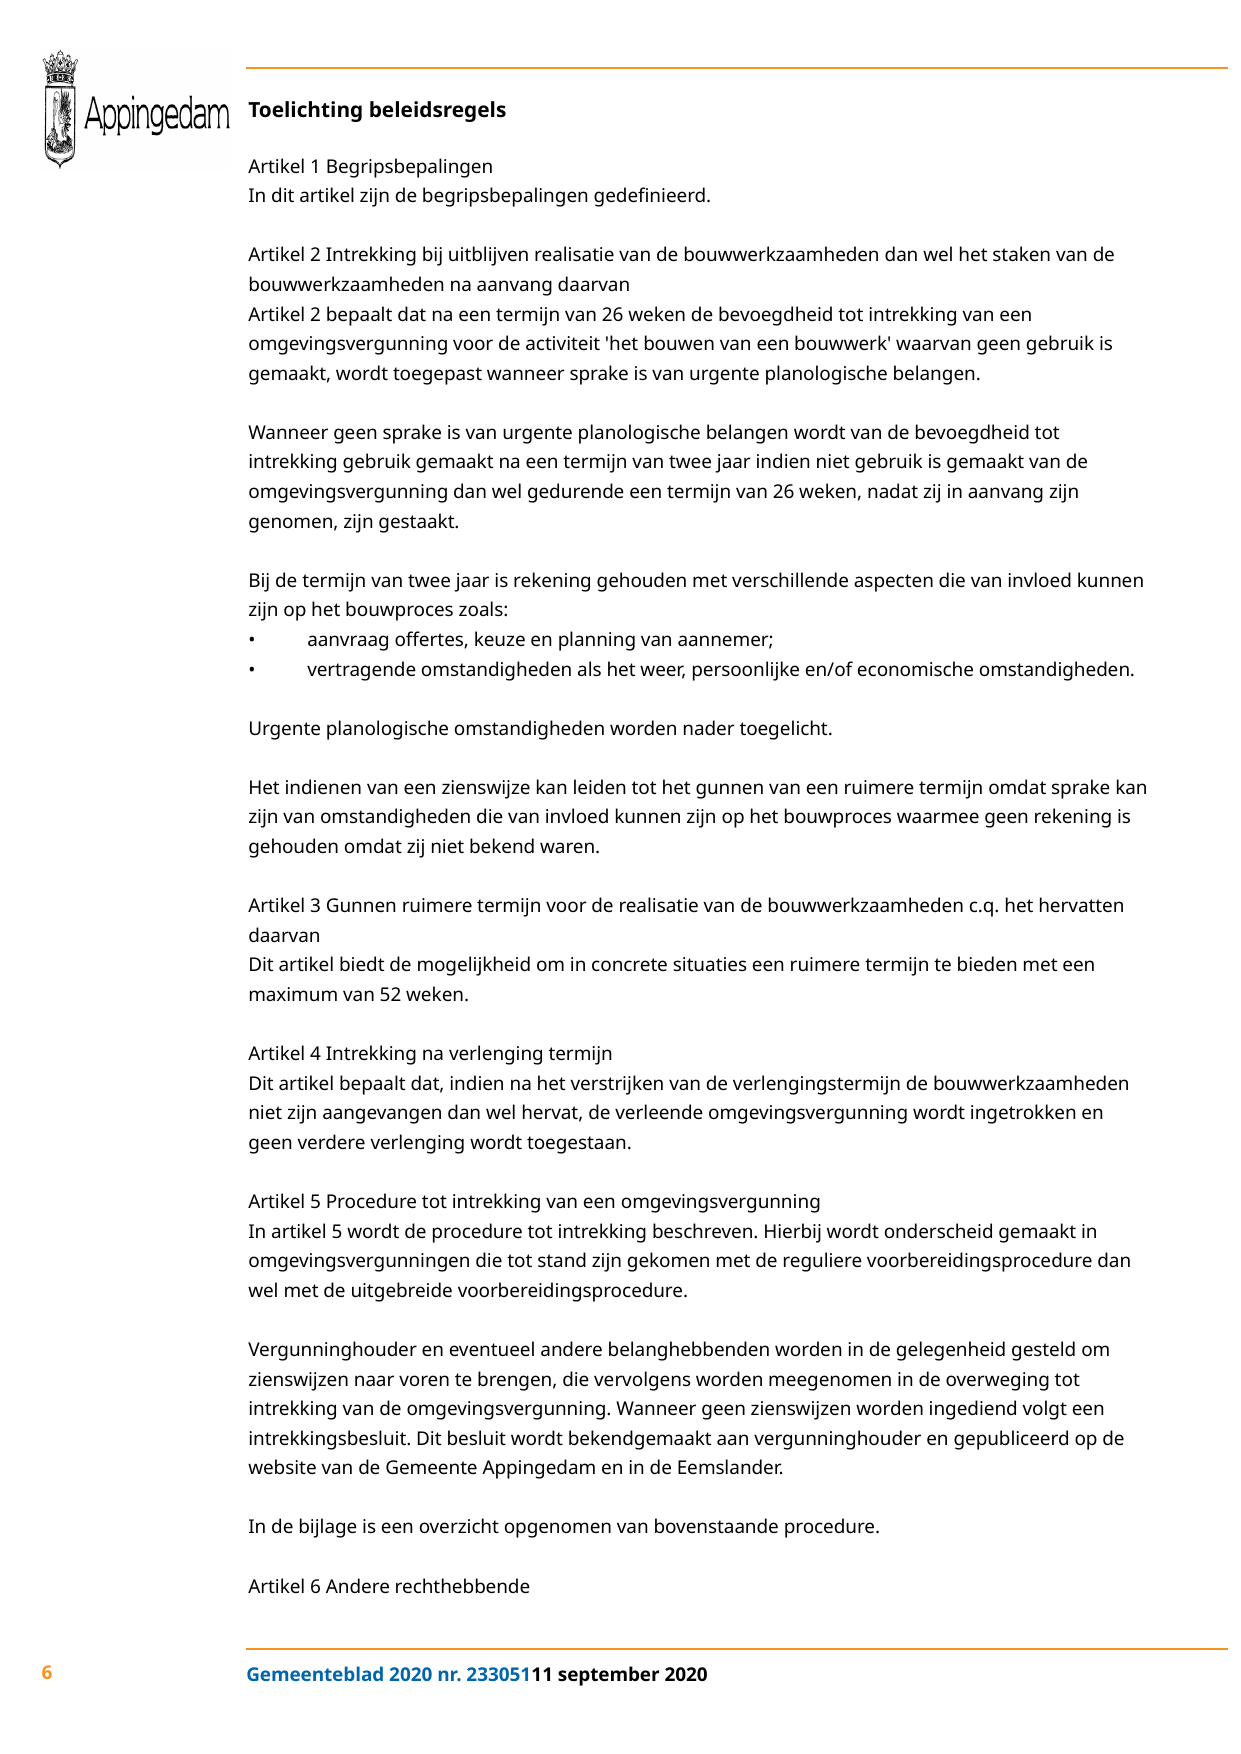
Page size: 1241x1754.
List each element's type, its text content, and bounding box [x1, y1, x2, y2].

text In de bijlage is een overzicht opgenomen van bovenstaande procedure. [248, 1514, 1152, 1539]
text Artikel 2 Intrekking bij uitblijven realisatie van de bouwwerkzaamheden dan wel het staken van de bouwwerkzaamheden na aanvang daarvan [248, 242, 1152, 297]
text Wanneer geen sprake is van urgente planologische belangen wordt van de bevoegdheid tot intrekking gebruik gemaakt na een termijn van twee jaar indien niet gebruik is gemaakt van de omgevingsvergunning dan wel gedurende een termijn van 26 weken, nadat zij in aanvang zijn genomen, zijn gestaakt. [248, 419, 1152, 534]
text Artikel 5 Procedure tot intrekking van een omgevingsvergunning [248, 1188, 1152, 1214]
text Urgente planologische omstandigheden worden nader toegelicht. [248, 715, 1152, 741]
text Artikel 4 Intrekking na verlenging termijn [248, 1040, 1152, 1066]
text Artikel 2 bepaalt dat na een termijn van 26 weken de bevoegdheid tot intrekking van een omgevingsvergunning voor de activiteit 'het bouwen van een bouwwerk' waarvan geen gebruik is gemaakt, wordt toegepast wanneer sprake is van urgente planologische belangen. [248, 301, 1152, 386]
text Dit artikel bepaalt dat, indien na het verstrijken van de verlengingstermijn de bouwwerkzaamheden niet zijn aangevangen dan wel hervat, de verleende omgevingsvergunning wordt ingetrokken en geen verdere verlenging wordt toegestaan. [248, 1070, 1152, 1155]
list vertragende omstandigheden als het weer, persoonlijke en/of economische omstandigheden. [248, 656, 1152, 682]
text In artikel 5 wordt de procedure tot intrekking beschreven. Hierbij wordt onderscheid gemaakt in omgevingsvergunningen die tot stand zijn gekomen met de reguliere voorbereidingsprocedure dan wel met de uitgebreide voorbereidingsprocedure. [248, 1218, 1152, 1303]
text Artikel 6 Andere rechthebbende [248, 1573, 1152, 1599]
text Dit artikel biedt de mogelijkheid om in concrete situaties een ruimere termijn te bieden met een maximum van 52 weken. [248, 952, 1152, 1007]
text Bij de termijn van twee jaar is rekening gehouden met verschillende aspecten die van invloed kunnen zijn op het bouwproces zoals: [248, 567, 1152, 622]
text Artikel 1 Begripsbepalingen [248, 153, 1152, 179]
text Het indienen van een zienswijze kan leiden tot het gunnen van een ruimere termijn omdat sprake kan zijn van omstandigheden die van invloed kunnen zijn op het bouwproces waarmee geen rekening is gehouden omdat zij niet bekend waren. [248, 774, 1152, 859]
text In dit artikel zijn de begripsbepalingen gedefinieerd. [248, 182, 1152, 208]
text Toelichting beleidsregels [248, 95, 1152, 123]
picture [41, 47, 231, 172]
list aanvraag offertes, keuze en planning van aannemer; [248, 626, 1152, 652]
text Vergunninghouder en eventueel andere belanghebbenden worden in de gelegenheid gesteld om zienswijzen naar voren te brengen, die vervolgens worden meegenomen in de overweging tot intrekking van de omgevingsvergunning. Wanneer geen zienswijzen worden ingediend volgt een intrekkingsbesluit. Dit besluit wordt bekendgemaakt aan vergunninghouder en gepubliceerd op de website van de Gemeente Appingedam en in de Eemslander. [248, 1336, 1152, 1480]
text Artikel 3 Gunnen ruimere termijn voor de realisatie van de bouwwerkzaamheden c.q. het hervatten daarvan [248, 892, 1152, 948]
